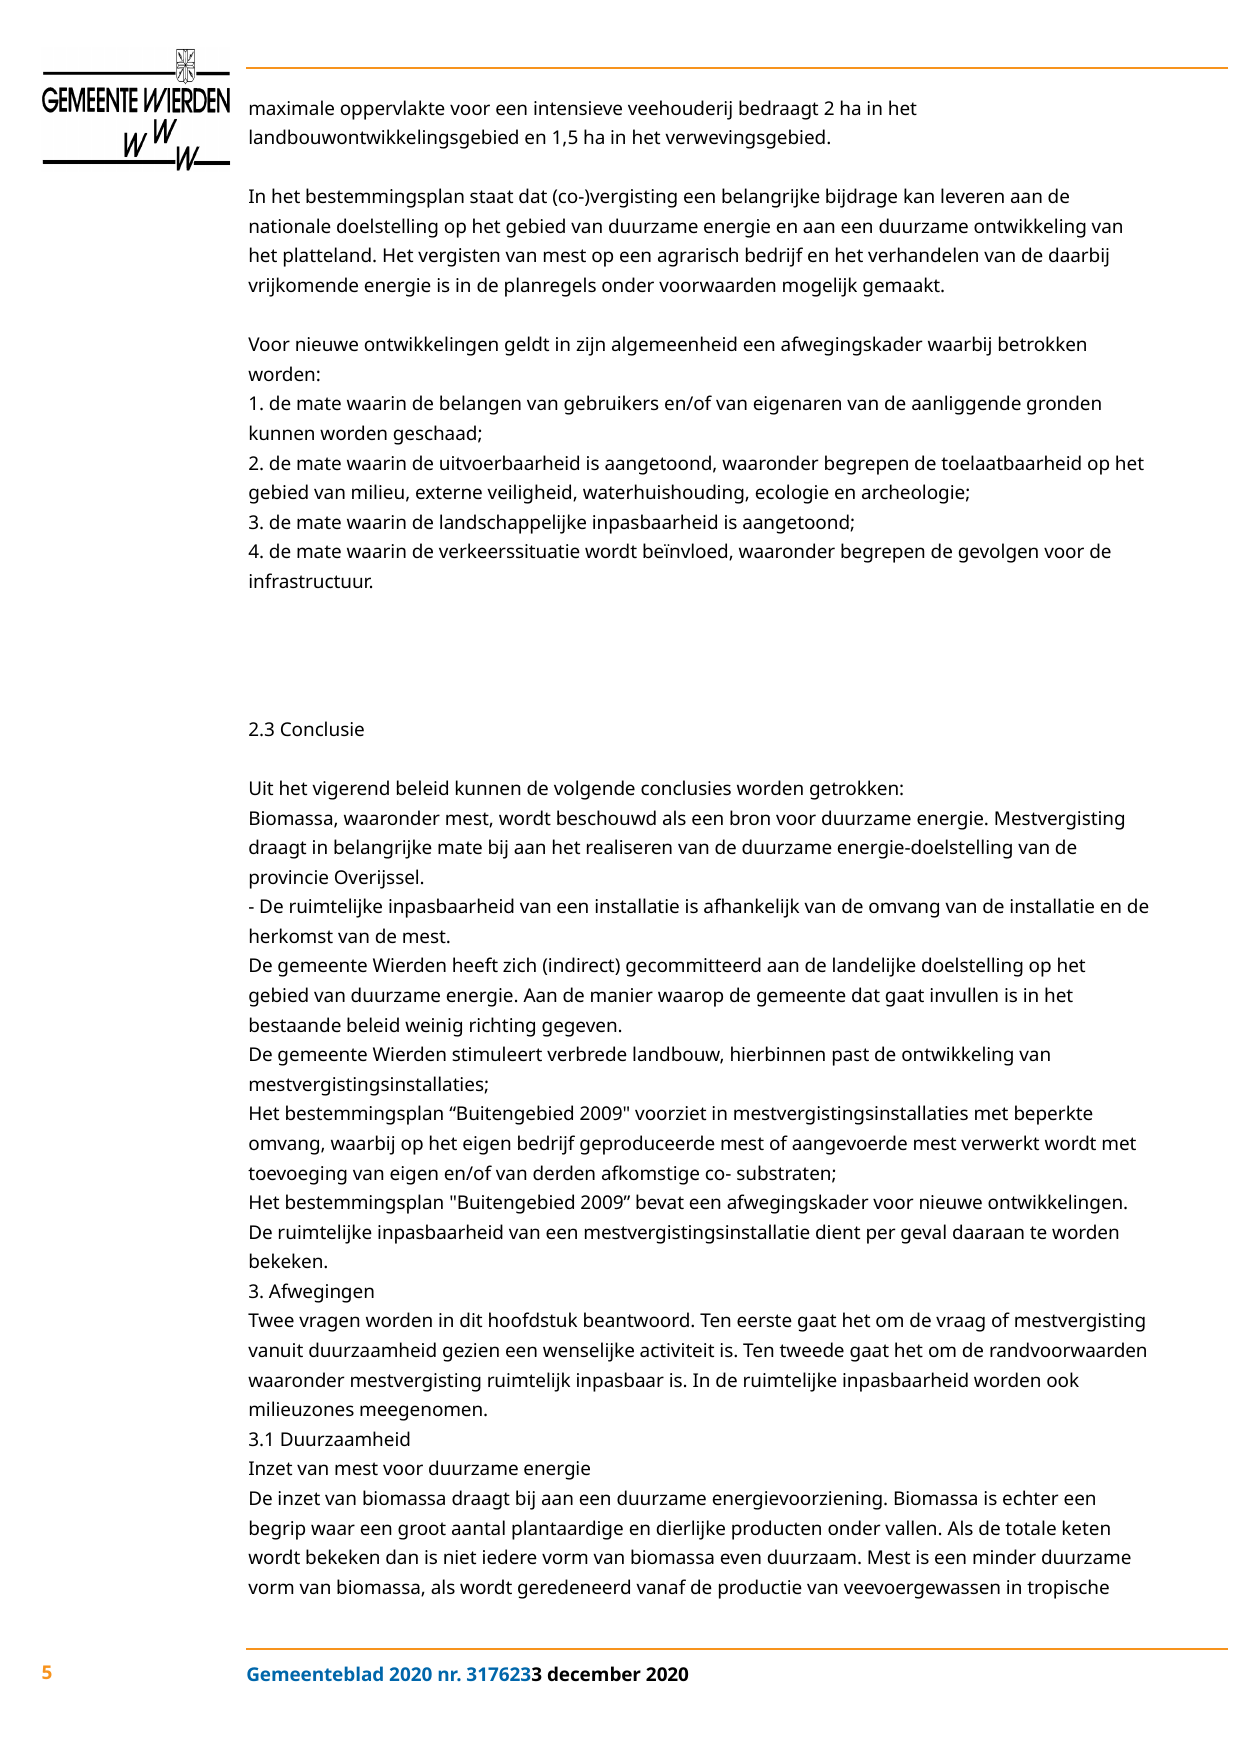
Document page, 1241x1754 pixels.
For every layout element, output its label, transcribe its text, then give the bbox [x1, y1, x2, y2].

picture [41, 47, 231, 172]
text De inzet van biomassa draagt bij aan een duurzame energievoorziening. Biomassa is echter een begrip waar een groot aantal plantaardige en dierlijke producten onder vallen. Als de totale keten wordt bekeken dan is niet iedere vorm van biomassa even duurzaam. Mest is een minder duurzame vorm van biomassa, als wordt geredeneerd vanaf de productie van veevoergewassen in tropische [248, 1485, 1152, 1600]
text 4. de mate waarin de verkeerssituatie wordt beïnvloed, waaronder begrepen de gevolgen voor de infrastructuur. [248, 538, 1152, 594]
text - De ruimtelijke inpasbaarheid van een installatie is afhankelijk van de omvang van de installatie en de herkomst van de mest. [248, 893, 1152, 949]
text maximale oppervlakte voor een intensieve veehouderij bedraagt 2 ha in het landbouwontwikkelingsgebied en 1,5 ha in het verwevingsgebied. [248, 95, 1152, 150]
text De gemeente Wierden heeft zich (indirect) gecommitteerd aan de landelijke doelstelling op het gebied van duurzame energie. Aan de manier waarop de gemeente dat gaat invullen is in het bestaande beleid weinig richting gegeven. [248, 953, 1152, 1038]
text 3. de mate waarin de landschappelijke inpasbaarheid is aangetoond; [248, 509, 1152, 535]
text In het bestemmingsplan staat dat (co-)vergisting een belangrijke bijdrage kan leveren aan de nationale doelstelling op het gebied van duurzame energie en aan een duurzame ontwikkeling van het platteland. Het vergisten van mest op een agrarisch bedrijf en het verhandelen van de daarbij vrijkomende energie is in de planregels onder voorwaarden mogelijk gemaakt. [248, 183, 1152, 298]
text Voor nieuwe ontwikkelingen geldt in zijn algemeenheid een afwegingskader waarbij betrokken worden: [248, 331, 1152, 387]
text Twee vragen worden in dit hoofdstuk beantwoord. Ten eerste gaat het om de vraag of mestvergisting vanuit duurzaamheid gezien een wenselijke activiteit is. Ten tweede gaat het om de randvoorwaarden waaronder mestvergisting ruimtelijk inpasbaar is. In de ruimtelijke inpasbaarheid worden ook milieuzones meegenomen. [248, 1308, 1152, 1422]
text Het bestemmingsplan “Buitengebied 2009" voorziet in mestvergistingsinstallaties met beperkte omvang, waarbij op het eigen bedrijf geproduceerde mest of aangevoerde mest verwerkt wordt met toevoeging van eigen en/of van derden afkomstige co- substraten; [248, 1101, 1152, 1186]
text Het bestemmingsplan "Buitengebied 2009” bevat een afwegingskader voor nieuwe ontwikkelingen. De ruimtelijke inpasbaarheid van een mestvergistingsinstallatie dient per geval daaraan te worden bekeken. [248, 1189, 1152, 1274]
text Biomassa, waaronder mest, wordt beschouwd als een bron voor duurzame energie. Mestvergisting draagt in belangrijke mate bij aan het realiseren van de duurzame energie-doelstelling van de provincie Overijssel. [248, 805, 1152, 890]
text 2. de mate waarin de uitvoerbaarheid is aangetoond, waaronder begrepen de toelaatbaarheid op het gebied van milieu, externe veiligheid, waterhuishouding, ecologie en archeologie; [248, 450, 1152, 505]
text Uit het vigerend beleid kunnen de volgende conclusies worden getrokken: [248, 775, 1152, 801]
text 2.3 Conclusie [248, 716, 1152, 742]
text 1. de mate waarin de belangen van gebruikers en/of van eigenaren van de aanliggende gronden kunnen worden geschaad; [248, 391, 1152, 446]
text De gemeente Wierden stimuleert verbrede landbouw, hierbinnen past de ontwikkeling van mestvergistingsinstallaties; [248, 1041, 1152, 1097]
text 3. Afwegingen [248, 1278, 1152, 1304]
text Inzet van mest voor duurzame energie [248, 1456, 1152, 1481]
text 3.1 Duurzaamheid [248, 1426, 1152, 1452]
